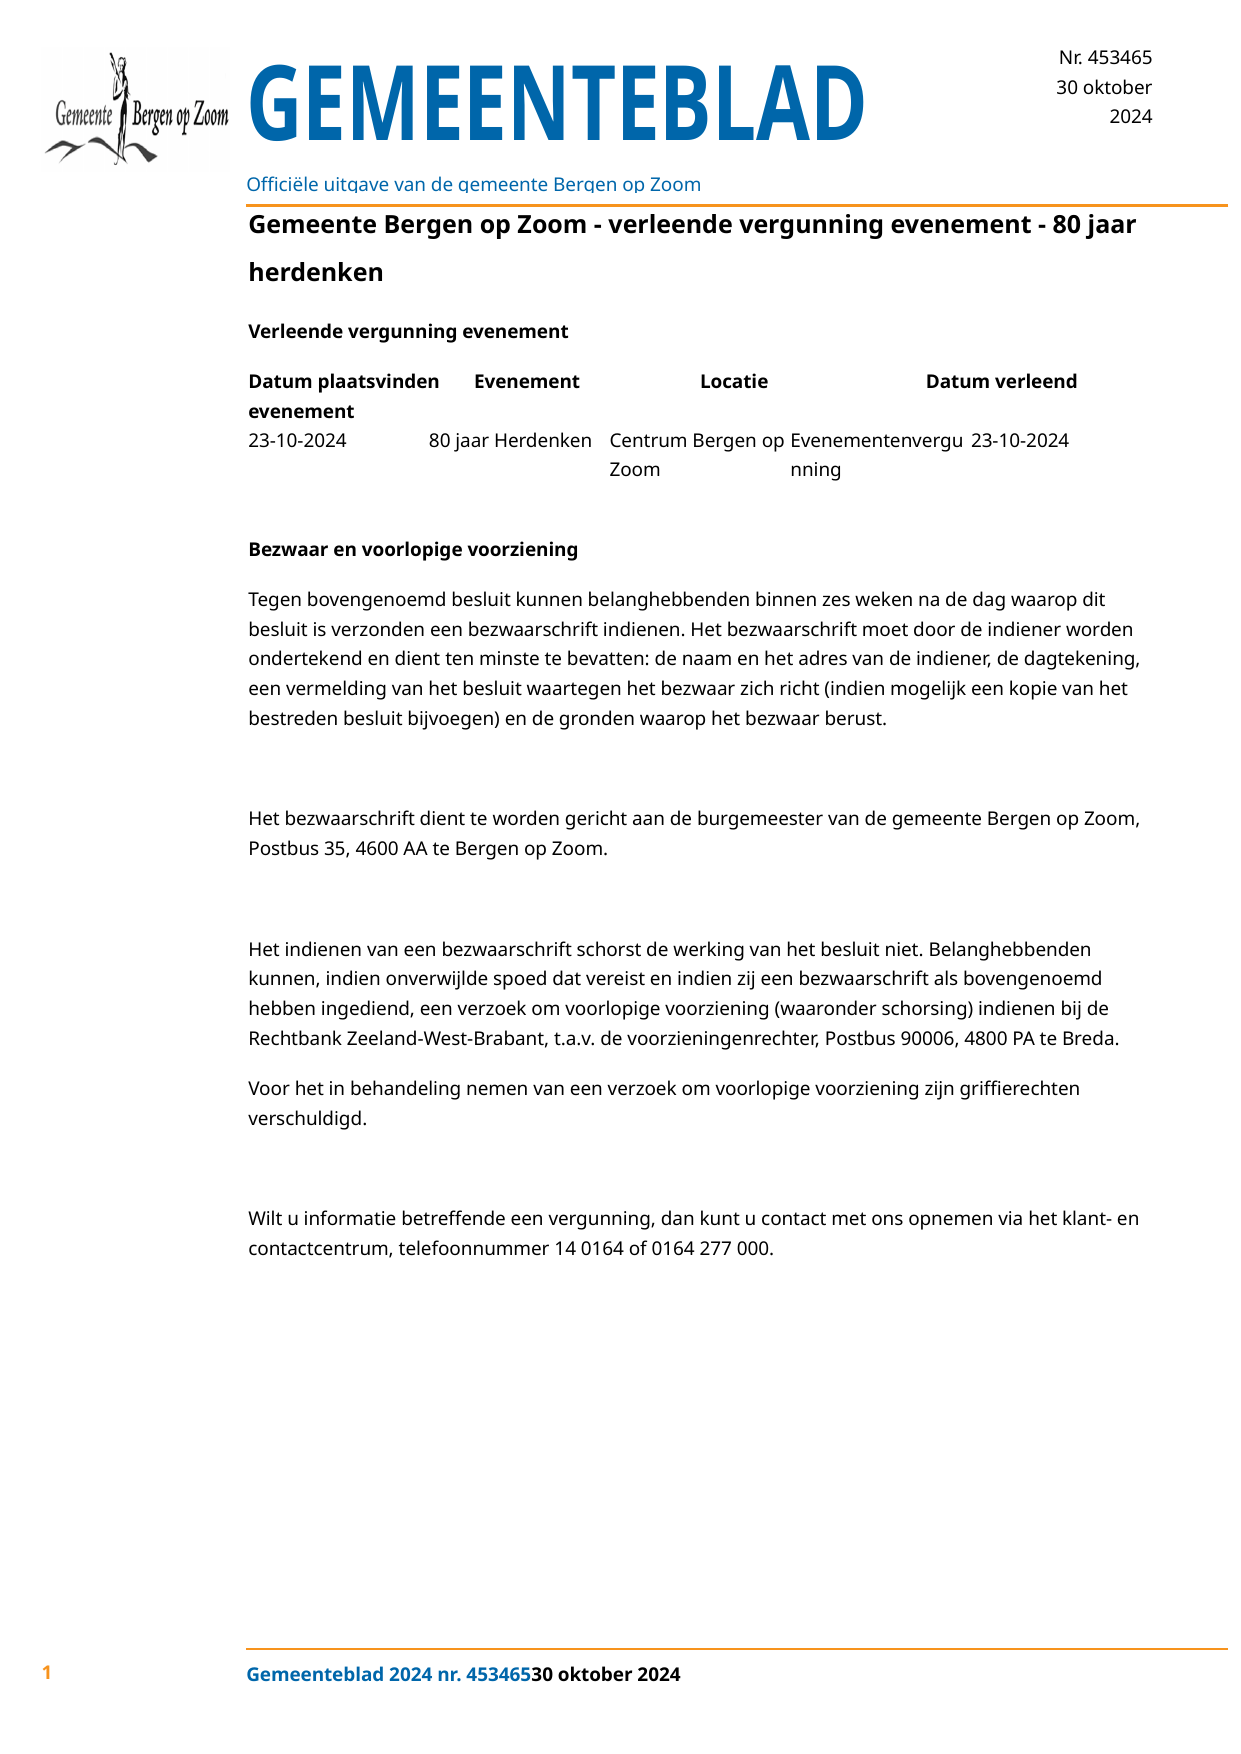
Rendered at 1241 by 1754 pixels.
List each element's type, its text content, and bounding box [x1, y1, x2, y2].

table_header Centrum Bergen op Zoom [609, 427, 790, 482]
table_header Locatie [700, 369, 926, 424]
table_header 80 jaar Herdenken [429, 427, 609, 482]
picture [41, 47, 231, 172]
table_header 23-10-2024 [248, 427, 429, 482]
text Gemeente Bergen op Zoom - verleende vergunning evenement - 80 jaar herdenken [248, 207, 1152, 288]
table_header Datum verleend [926, 369, 1152, 424]
table_header Evenement [474, 369, 700, 424]
text Tegen bovengenoemd besluit kunnen belanghebbenden binnen zes weken na de dag waarop dit besluit is verzonden een bezwaarschrift indienen. Het bezwaarschrift moet door de indiener worden ondertekend en dient ten minste te bevatten: de naam en het adres van de indiener, de dagtekening, een vermelding van het besluit waartegen het bezwaar zich richt (indien mogelijk een kopie van het bestreden besluit bijvoegen) en de gronden waarop het bezwaar berust. [248, 586, 1152, 731]
table_header Datum plaatsvinden evenement [248, 369, 474, 424]
text Het indienen van een bezwaarschrift schorst de werking van het besluit niet. Belanghebbenden kunnen, indien onverwijlde spoed dat vereist en indien zij een bezwaarschrift als bovengenoemd hebben ingediend, een verzoek om voorlopige voorziening (waaronder schorsing) indienen bij de Rechtbank Zeeland-West-Brabant, t.a.v. de voorzieningenrechter, Postbus 90006, 4800 PA te Breda. [248, 936, 1152, 1051]
text Het bezwaarschrift dient te worden gericht aan de burgemeester van de gemeente Bergen op Zoom, Postbus 35, 4600 AA te Bergen op Zoom. [248, 806, 1152, 861]
text Wilt u informatie betreffende een vergunning, dan kunt u contact met ons opnemen via het klant- en contactcentrum, telefoonnummer 14 0164 of 0164 277 000. [248, 1206, 1152, 1261]
table_header Evenementenvergunning [790, 427, 971, 482]
table_header 23-10-2024 [971, 427, 1152, 482]
text Bezwaar en voorlopige voorziening [248, 536, 1152, 562]
text Verleende vergunning evenement [248, 318, 1152, 344]
text Voor het in behandeling nemen van een verzoek om voorlopige voorziening zijn griffierechten verschuldigd. [248, 1075, 1152, 1131]
